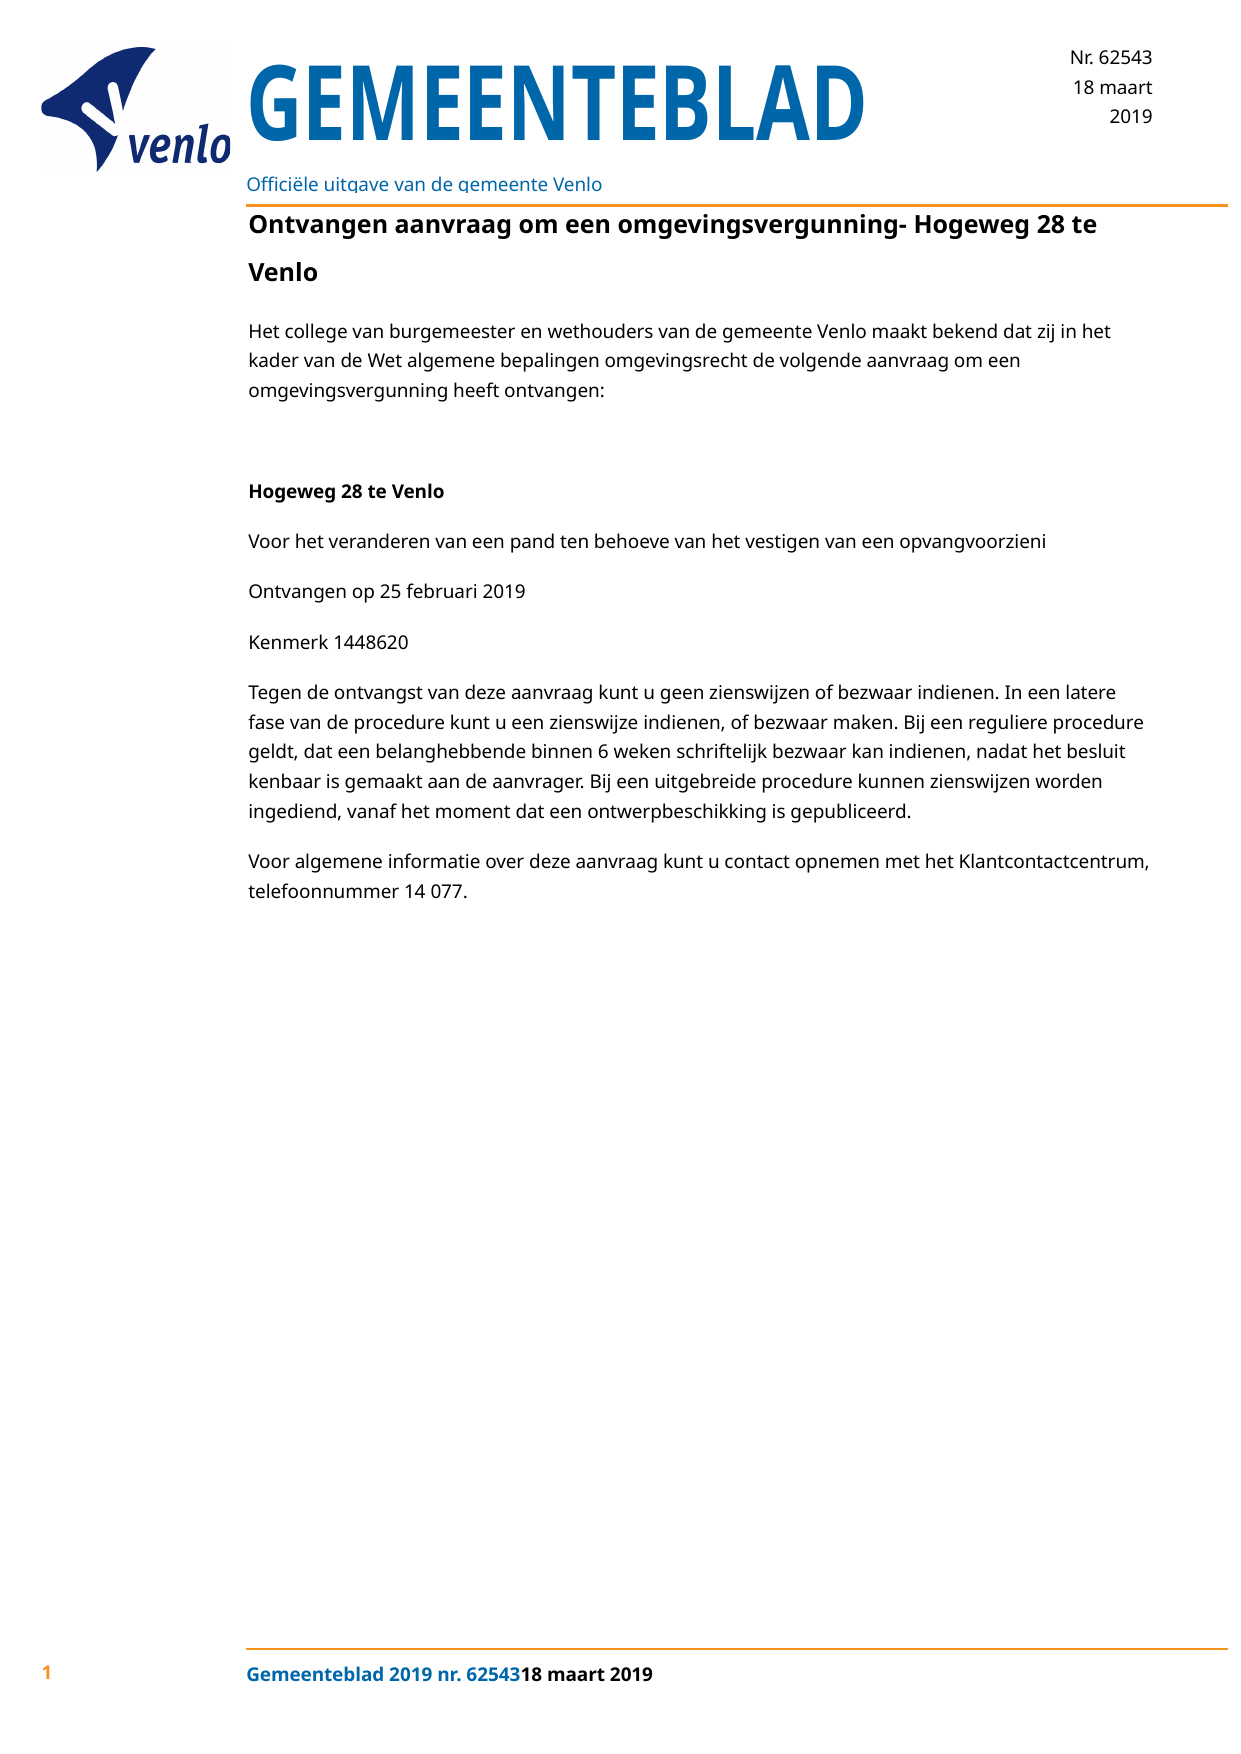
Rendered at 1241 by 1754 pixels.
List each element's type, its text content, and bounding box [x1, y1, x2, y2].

text Ontvangen op 25 februari 2019 [248, 579, 1152, 604]
text Hogeweg 28 te Venlo [248, 478, 1152, 504]
text Voor het veranderen van een pand ten behoeve van het vestigen van een opvangvoorzieni [248, 528, 1152, 554]
text Voor algemene informatie over deze aanvraag kunt u contact opnemen met het Klantcontactcentrum, telefoonnummer 14 077. [248, 848, 1152, 904]
picture [41, 47, 231, 172]
text Tegen de ontvangst van deze aanvraag kunt u geen zienswijzen of bezwaar indienen. In een latere fase van de procedure kunt u een zienswijze indienen, of bezwaar maken. Bij een reguliere procedure geldt, dat een belanghebbende binnen 6 weken schriftelijk bezwaar kan indienen, nadat het besluit kenbaar is gemaakt aan de aanvrager. Bij een uitgebreide procedure kunnen zienswijzen worden ingediend, vanaf het moment dat een ontwerpbeschikking is gepubliceerd. [248, 679, 1152, 824]
text Ontvangen aanvraag om een omgevingsvergunning- Hogeweg 28 te Venlo [248, 207, 1152, 288]
text Het college van burgemeester en wethouders van de gemeente Venlo maakt bekend dat zij in het kader van de Wet algemene bepalingen omgevingsrecht de volgende aanvraag om een omgevingsvergunning heeft ontvangen: [248, 318, 1152, 403]
text Kenmerk 1448620 [248, 629, 1152, 655]
